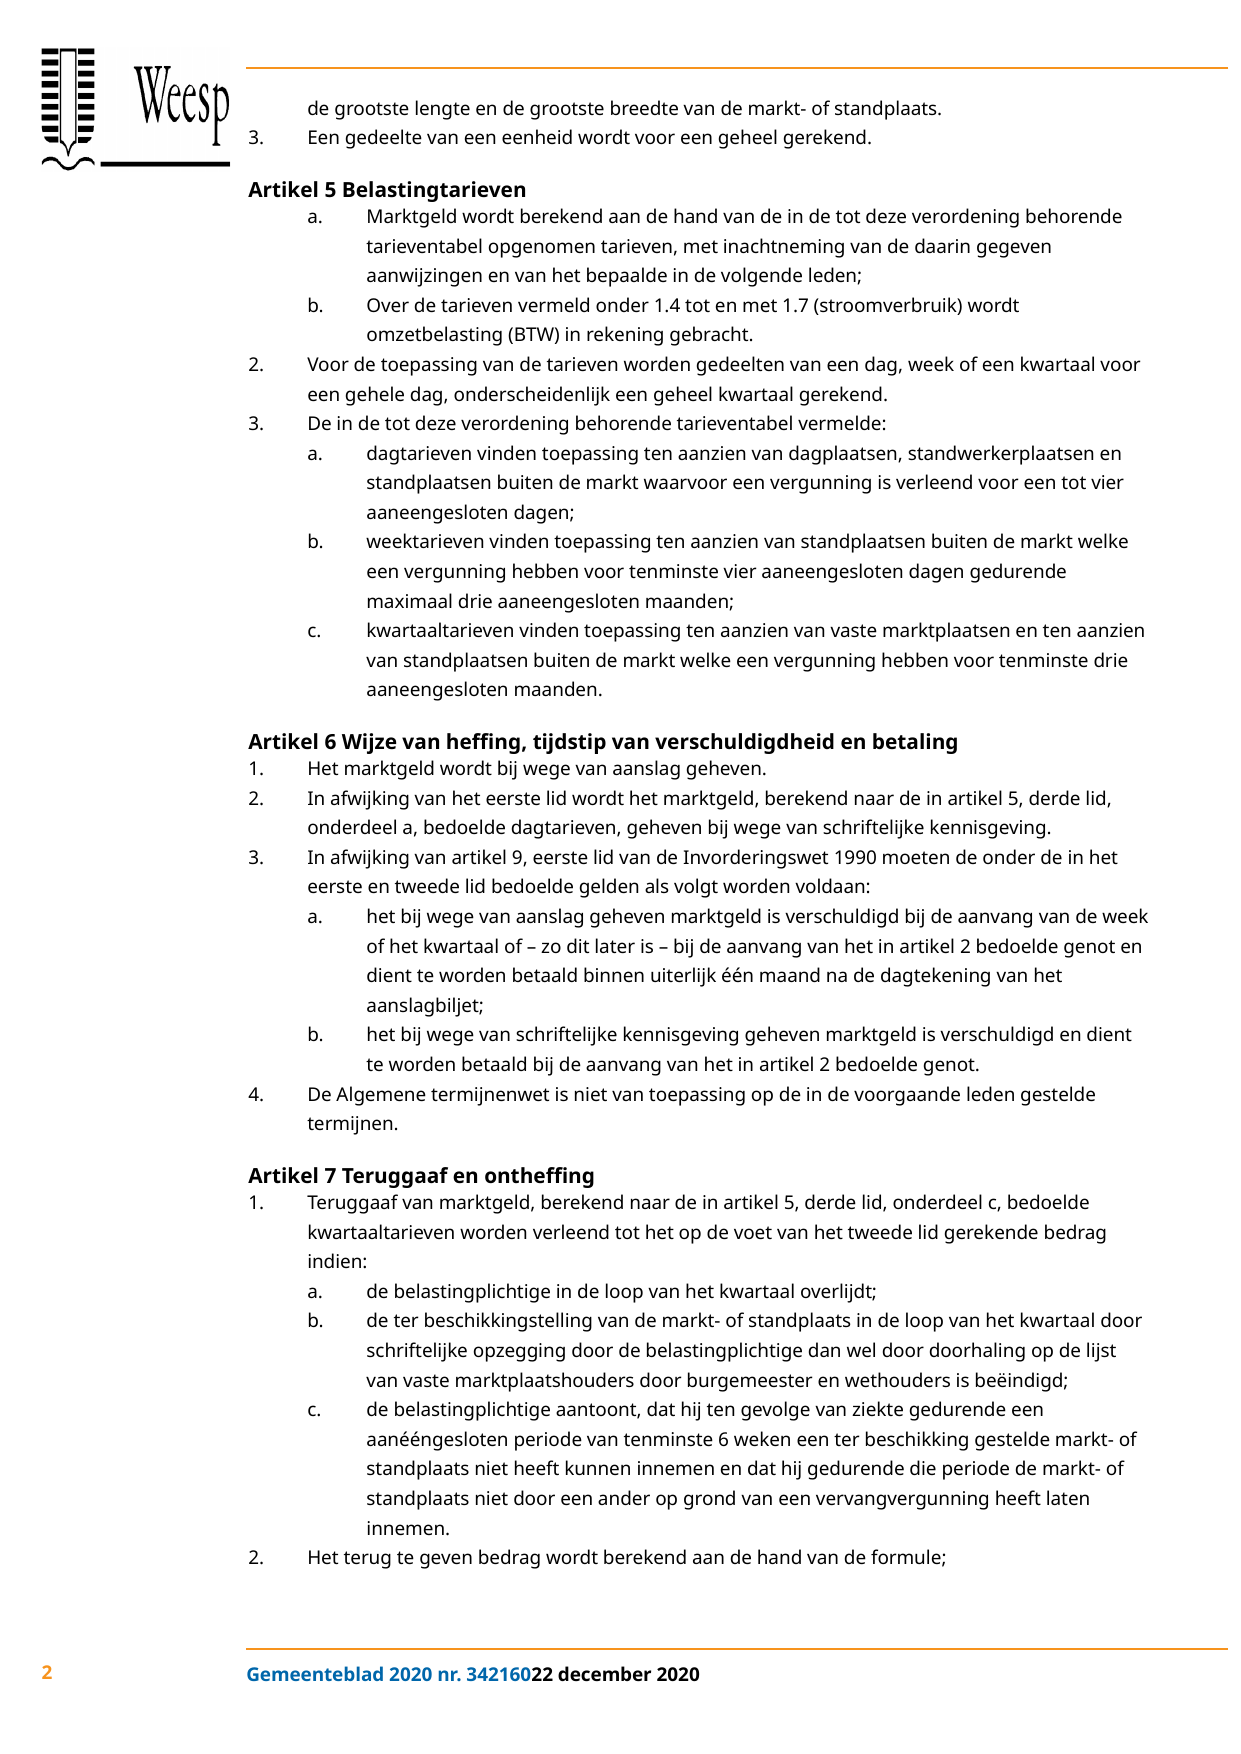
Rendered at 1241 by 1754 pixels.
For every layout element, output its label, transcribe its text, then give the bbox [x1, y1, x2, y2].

list Een gedeelte van een eenheid wordt voor een geheel gerekend. [248, 124, 1152, 150]
list kwartaaltarieven vinden toepassing ten aanzien van vaste marktplaatsen en ten aanzien van standplaatsen buiten de markt welke een vergunning hebben voor tenminste drie aaneengesloten maanden. [307, 617, 1152, 702]
list Marktgeld wordt berekend aan de hand van de in de tot deze verordening behorende tarieventabel opgenomen tarieven, met inachtneming van de daarin gegeven aanwijzingen en van het bepaalde in de volgende leden; [307, 203, 1152, 288]
list De Algemene termijnenwet is niet van toepassing op de in de voorgaande leden gestelde termijnen. [248, 1081, 1152, 1136]
list Het marktgeld wordt bij wege van aanslag geheven. [248, 755, 1152, 781]
list de belastingplichtige in de loop van het kwartaal overlijdt; [307, 1278, 1152, 1304]
list In afwijking van artikel 9, eerste lid van de Invorderingswet 1990 moeten de onder de in het eerste en tweede lid bedoelde gelden als volgt worden voldaan: [248, 844, 1152, 899]
text Artikel 6 Wijze van heffing, tijdstip van verschuldigdheid en betaling [248, 727, 1152, 755]
list weektarieven vinden toepassing ten aanzien van standplaatsen buiten de markt welke een vergunning hebben voor tenminste vier aaneengesloten dagen gedurende maximaal drie aaneengesloten maanden; [307, 529, 1152, 613]
list Over de tarieven vermeld onder 1.4 tot en met 1.7 (stroomverbruik) wordt omzetbelasting (BTW) in rekening gebracht. [307, 292, 1152, 347]
text Artikel 7 Teruggaaf en ontheffing [248, 1161, 1152, 1189]
list de grootste lengte en de grootste breedte van de markt- of standplaats. [248, 95, 1152, 121]
list dagtarieven vinden toepassing ten aanzien van dagplaatsen, standwerkerplaatsen en standplaatsen buiten de markt waarvoor een vergunning is verleend voor een tot vier aaneengesloten dagen; [307, 440, 1152, 525]
list Het terug te geven bedrag wordt berekend aan de hand van de formule; [248, 1544, 1152, 1570]
list het bij wege van schriftelijke kennisgeving geheven marktgeld is verschuldigd en dient te worden betaald bij de aanvang van het in artikel 2 bedoelde genot. [307, 1022, 1152, 1077]
list De in de tot deze verordening behorende tarieventabel vermelde: [248, 410, 1152, 436]
list Voor de toepassing van de tarieven worden gedeelten van een dag, week of een kwartaal voor een gehele dag, onderscheidenlijk een geheel kwartaal gerekend. [248, 351, 1152, 406]
text Artikel 5 Belastingtarieven [248, 175, 1152, 203]
list Teruggaaf van marktgeld, berekend naar de in artikel 5, derde lid, onderdeel c, bedoelde kwartaaltarieven worden verleend tot het op de voet van het tweede lid gerekende bedrag indien: [248, 1189, 1152, 1274]
list In afwijking van het eerste lid wordt het marktgeld, berekend naar de in artikel 5, derde lid, onderdeel a, bedoelde dagtarieven, geheven bij wege van schriftelijke kennisgeving. [248, 785, 1152, 840]
list het bij wege van aanslag geheven marktgeld is verschuldigd bij de aanvang van de week of het kwartaal of – zo dit later is – bij de aanvang van het in artikel 2 bedoelde genot en dient te worden betaald binnen uiterlijk één maand na de dagtekening van het aanslagbiljet; [307, 903, 1152, 1018]
list de belastingplichtige aantoont, dat hij ten gevolge van ziekte gedurende een aanééngesloten periode van tenminste 6 weken een ter beschikking gestelde markt- of standplaats niet heeft kunnen innemen en dat hij gedurende die periode de markt- of standplaats niet door een ander op grond van een vervangvergunning heeft laten innemen. [307, 1396, 1152, 1540]
list de ter beschikkingstelling van de markt- of standplaats in de loop van het kwartaal door schriftelijke opzegging door de belastingplichtige dan wel door doorhaling op de lijst van vaste marktplaatshouders door burgemeester en wethouders is beëindigd; [307, 1308, 1152, 1392]
picture [41, 47, 231, 172]
